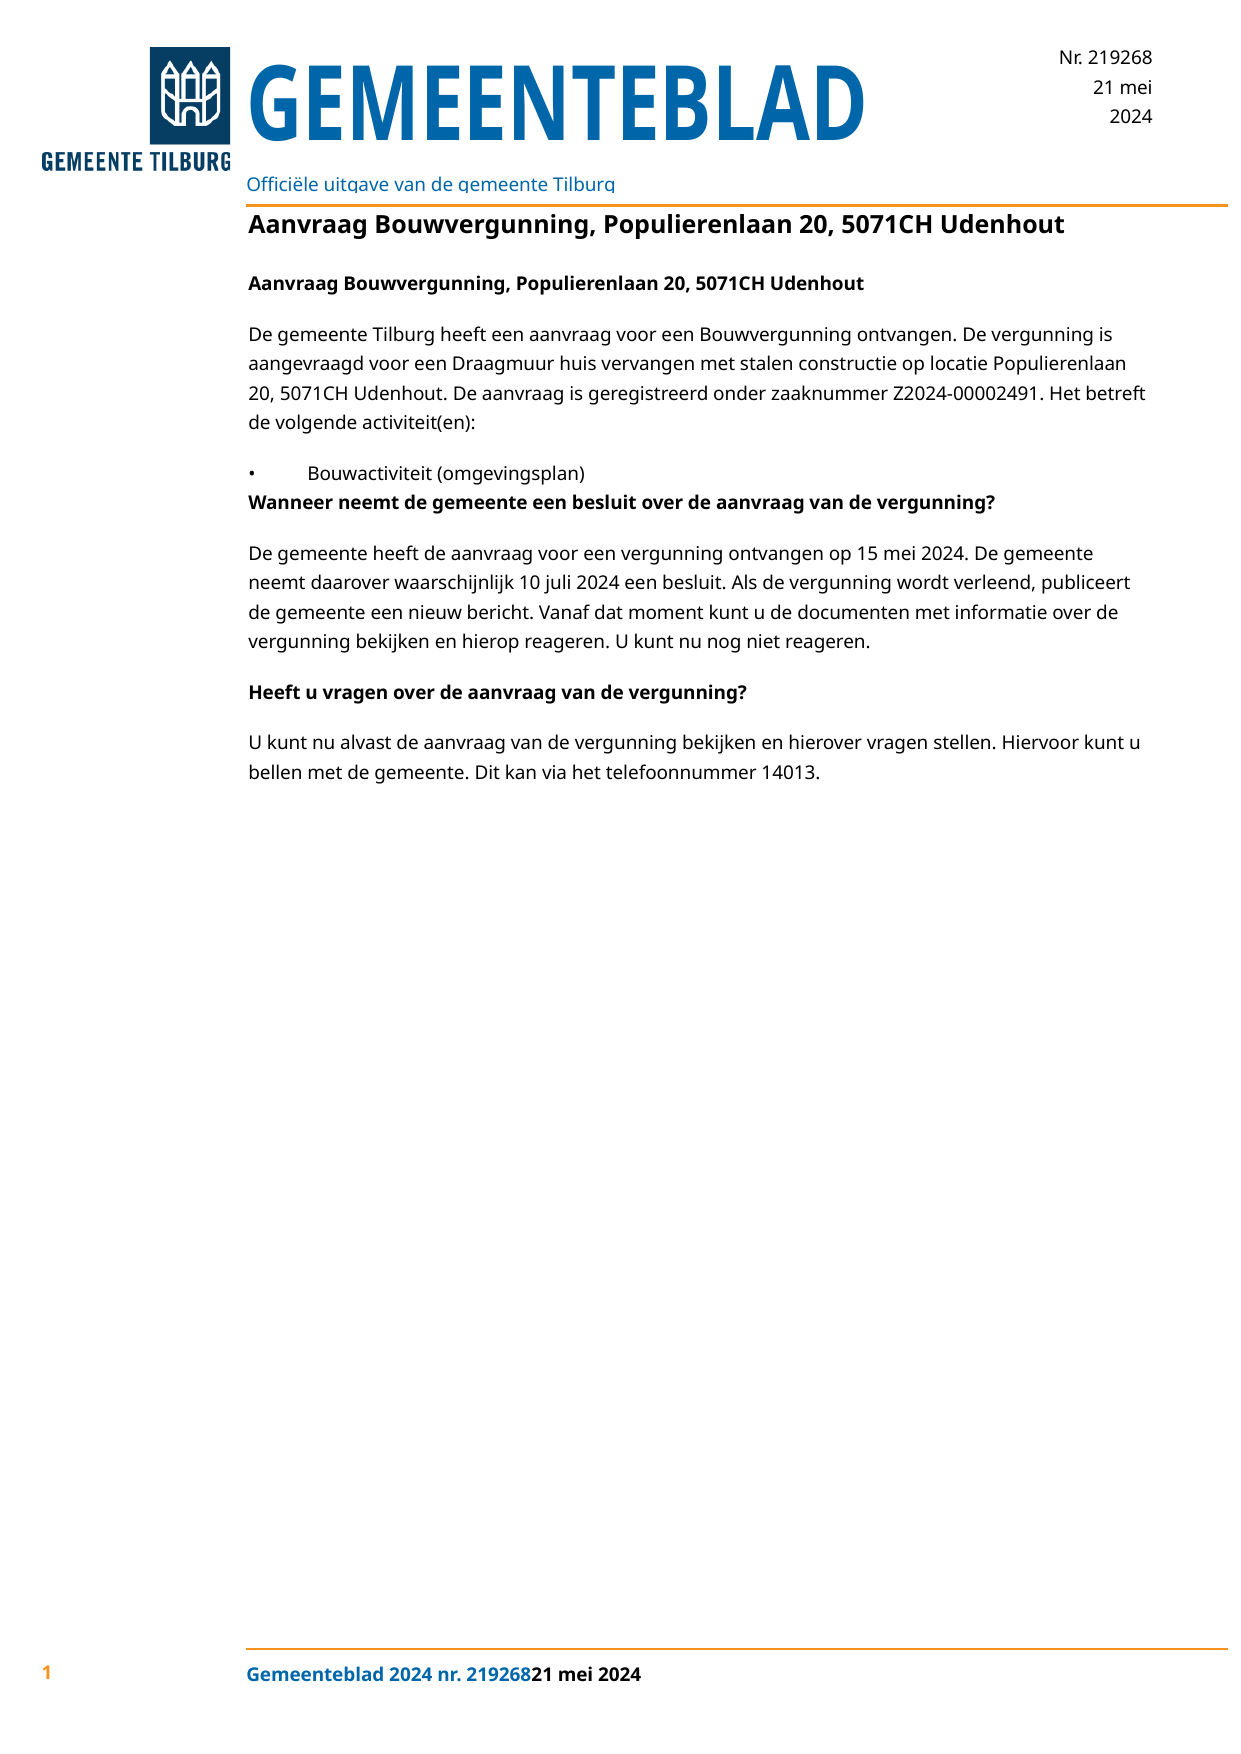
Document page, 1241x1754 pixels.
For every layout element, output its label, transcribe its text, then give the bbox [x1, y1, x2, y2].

text Aanvraag Bouwvergunning, Populierenlaan 20, 5071CH Udenhout [248, 270, 1152, 296]
text Aanvraag Bouwvergunning, Populierenlaan 20, 5071CH Udenhout [248, 207, 1152, 241]
text De gemeente Tilburg heeft een aanvraag voor een Bouwvergunning ontvangen. De vergunning is aangevraagd voor een Draagmuur huis vervangen met stalen constructie op locatie Populierenlaan 20, 5071CH Udenhout. De aanvraag is geregistreerd onder zaaknummer Z2024-00002491. Het betreft de volgende activiteit(en): [248, 321, 1152, 435]
text De gemeente heeft de aanvraag voor een vergunning ontvangen op 15 mei 2024. De gemeente neemt daarover waarschijnlijk 10 juli 2024 een besluit. Als de vergunning wordt verleend, publiceert de gemeente een nieuw bericht. Vanaf dat moment kunt u de documenten met informatie over de vergunning bekijken en hierop reageren. U kunt nu nog niet reageren. [248, 540, 1152, 654]
picture [41, 47, 231, 172]
text Wanneer neemt de gemeente een besluit over de aanvraag van de vergunning? [248, 489, 1152, 515]
text U kunt nu alvast de aanvraag van de vergunning bekijken en hierover vragen stellen. Hiervoor kunt u bellen met de gemeente. Dit kan via het telefoonnummer 14013. [248, 729, 1152, 785]
text Heeft u vragen over de aanvraag van de vergunning? [248, 679, 1152, 705]
list Bouwactiviteit (omgevingsplan) [248, 460, 1152, 486]
